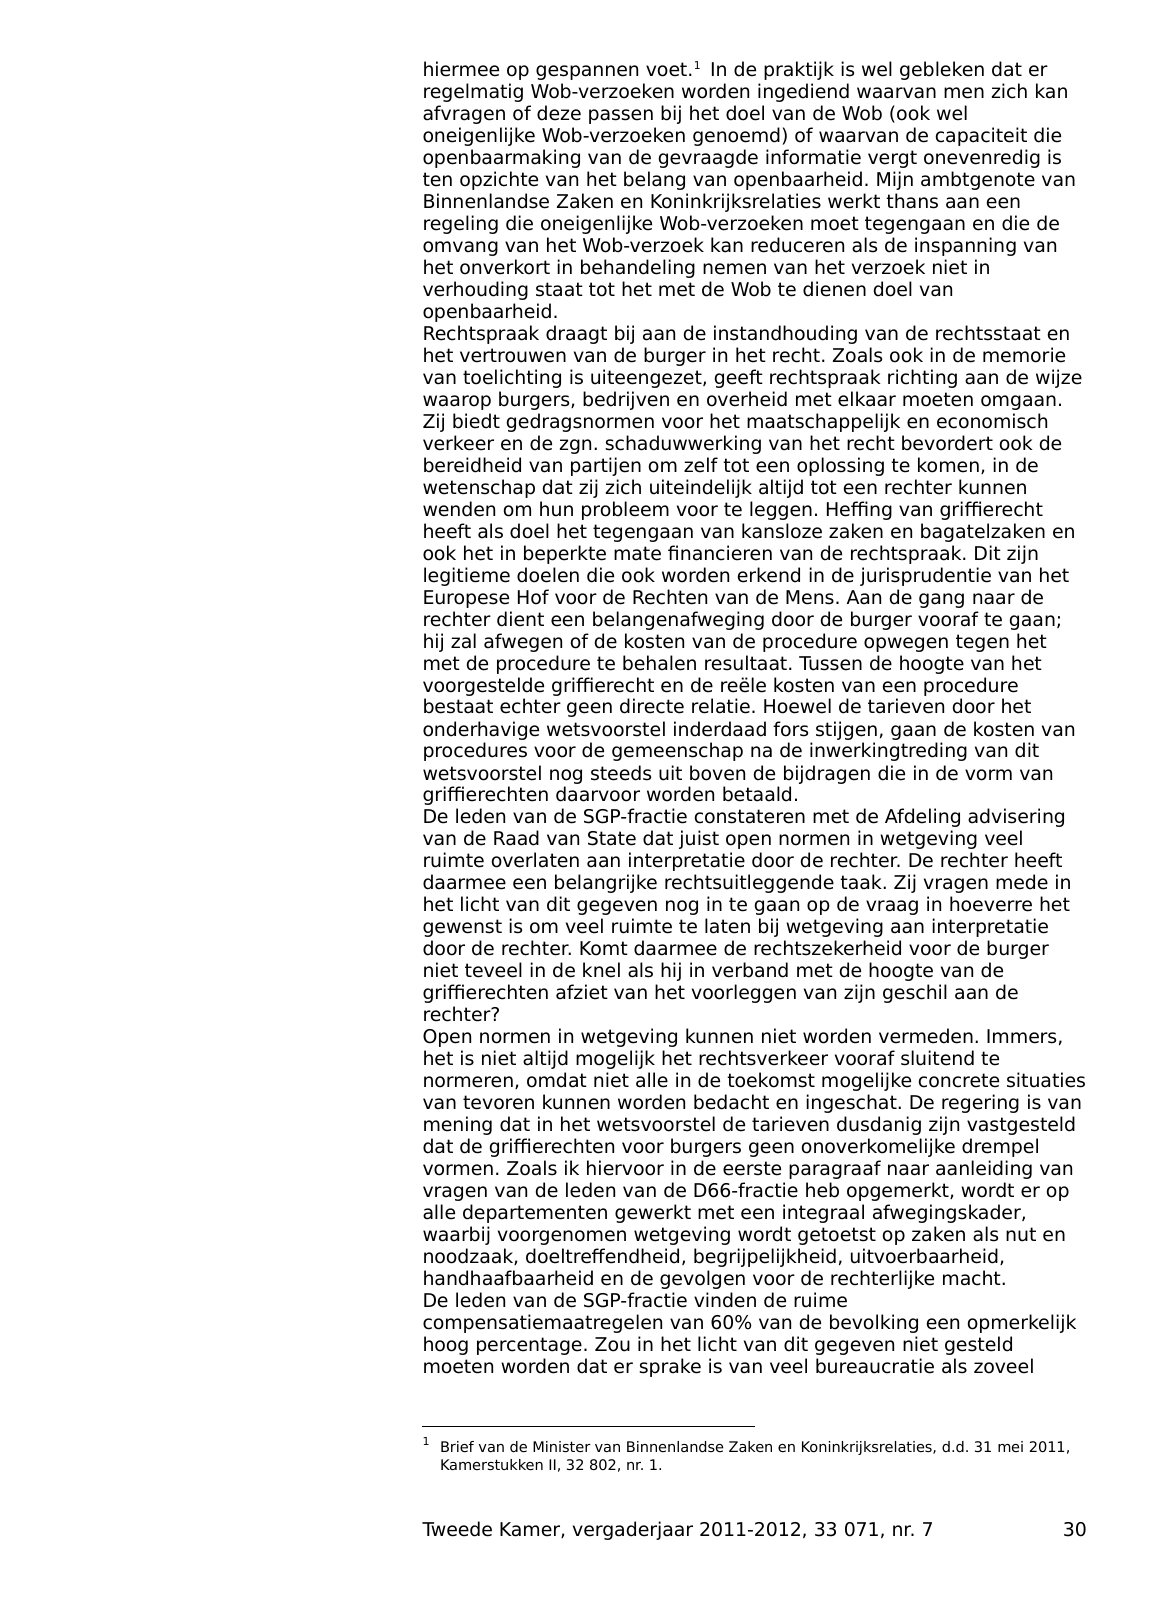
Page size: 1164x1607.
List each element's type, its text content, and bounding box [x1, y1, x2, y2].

text Rechtspraak draagt bij aan de instandhouding van de rechtsstaat en het vertrouwen van de burger in het recht. Zoals ook in de memorie van toelichting is uiteengezet, geeft rechtspraak richting aan de wijze waarop burgers, bedrijven en overheid met elkaar moeten omgaan. Zij biedt gedragsnormen voor het maatschappelijk en economisch verkeer en de zgn. schaduwwerking van het recht bevordert ook de bereidheid van partijen om zelf tot een oplossing te komen, in de wetenschap dat zij zich uiteindelijk altijd tot een rechter kunnen wenden om hun probleem voor te leggen. Heffing van griffierecht heeft als doel het tegengaan van kansloze zaken en bagatelzaken en ook het in beperkte mate financieren van de rechtspraak. Dit zijn legitieme doelen die ook worden erkend in de jurisprudentie van het Europese Hof voor de Rechten van de Mens. Aan de gang naar de rechter dient een belangenafweging door de burger vooraf te gaan; hij zal afwegen of de kosten van de procedure opwegen tegen het met de procedure te behalen resultaat. Tussen de hoogte van het voorgestelde griffierecht en de reële kosten van een procedure bestaat echter geen directe relatie. Hoewel de tarieven door het onderhavige wetsvoorstel inderdaad fors stijgen, gaan de kosten van procedures voor de gemeenschap na de inwerkingtreding van dit wetsvoorstel nog steeds uit boven de bijdragen die in de vorm van griffierechten daarvoor worden betaald. [422, 323, 1087, 806]
text hiermee op gespannen voet. In de praktijk is wel gebleken dat er regelmatig Wob-verzoeken worden ingediend waarvan men zich kan afvragen of deze passen bij het doel van de Wob (ook wel oneigenlijke Wob-verzoeken genoemd) of waarvan de capaciteit die openbaarmaking van de gevraagde informatie vergt onevenredig is ten opzichte van het belang van openbaarheid. Mijn ambtgenote van Binnenlandse Zaken en Koninkrijksrelaties werkt thans aan een regeling die oneigenlijke Wob-verzoeken moet tegengaan en die de omvang van het Wob-verzoek kan reduceren als de inspanning van het onverkort in behandeling nemen van het verzoek niet in verhouding staat tot het met de Wob te dienen doel van openbaarheid. [422, 59, 1087, 323]
text Open normen in wetgeving kunnen niet worden vermeden. Immers, het is niet altijd mogelijk het rechtsverkeer vooraf sluitend te normeren, omdat niet alle in de toekomst mogelijke concrete situaties van tevoren kunnen worden bedacht en ingeschat. De regering is van mening dat in het wetsvoorstel de tarieven dusdanig zijn vastgesteld dat de griffierechten voor burgers geen onoverkomelijke drempel vormen. Zoals ik hiervoor in de eerste paragraaf naar aanleiding van vragen van de leden van de D66-fractie heb opgemerkt, wordt er op alle departementen gewerkt met een integraal afwegingskader, waarbij voorgenomen wetgeving wordt getoetst op zaken als nut en noodzaak, doeltreffendheid, begrijpelijkheid, uitvoerbaarheid, handhaafbaarheid en de gevolgen voor de rechterlijke macht. [422, 1026, 1087, 1290]
text De leden van de SGP-fractie constateren met de Afdeling advisering van de Raad van State dat juist open normen in wetgeving veel ruimte overlaten aan interpretatie door de rechter. De rechter heeft daarmee een belangrijke rechtsuitleggende taak. Zij vragen mede in het licht van dit gegeven nog in te gaan op de vraag in hoeverre het gewenst is om veel ruimte te laten bij wetgeving aan interpretatie door de rechter. Komt daarmee de rechtszekerheid voor de burger niet teveel in de knel als hij in verband met de hoogte van de griffierechten afziet van het voorleggen van zijn geschil aan de rechter? [422, 806, 1087, 1026]
text Brief van de Minister van Binnenlandse Zaken en Koninkrijksrelaties, d.d. 31 mei 2011, Kamerstukken II, 32 802, nr. 1. [422, 1435, 1087, 1474]
text De leden van de SGP-fractie vinden de ruime compensatiemaatregelen van 60% van de bevolking een opmerkelijk hoog percentage. Zou in het licht van dit gegeven niet gesteld moeten worden dat er sprake is van veel bureaucratie als zoveel [422, 1290, 1087, 1378]
